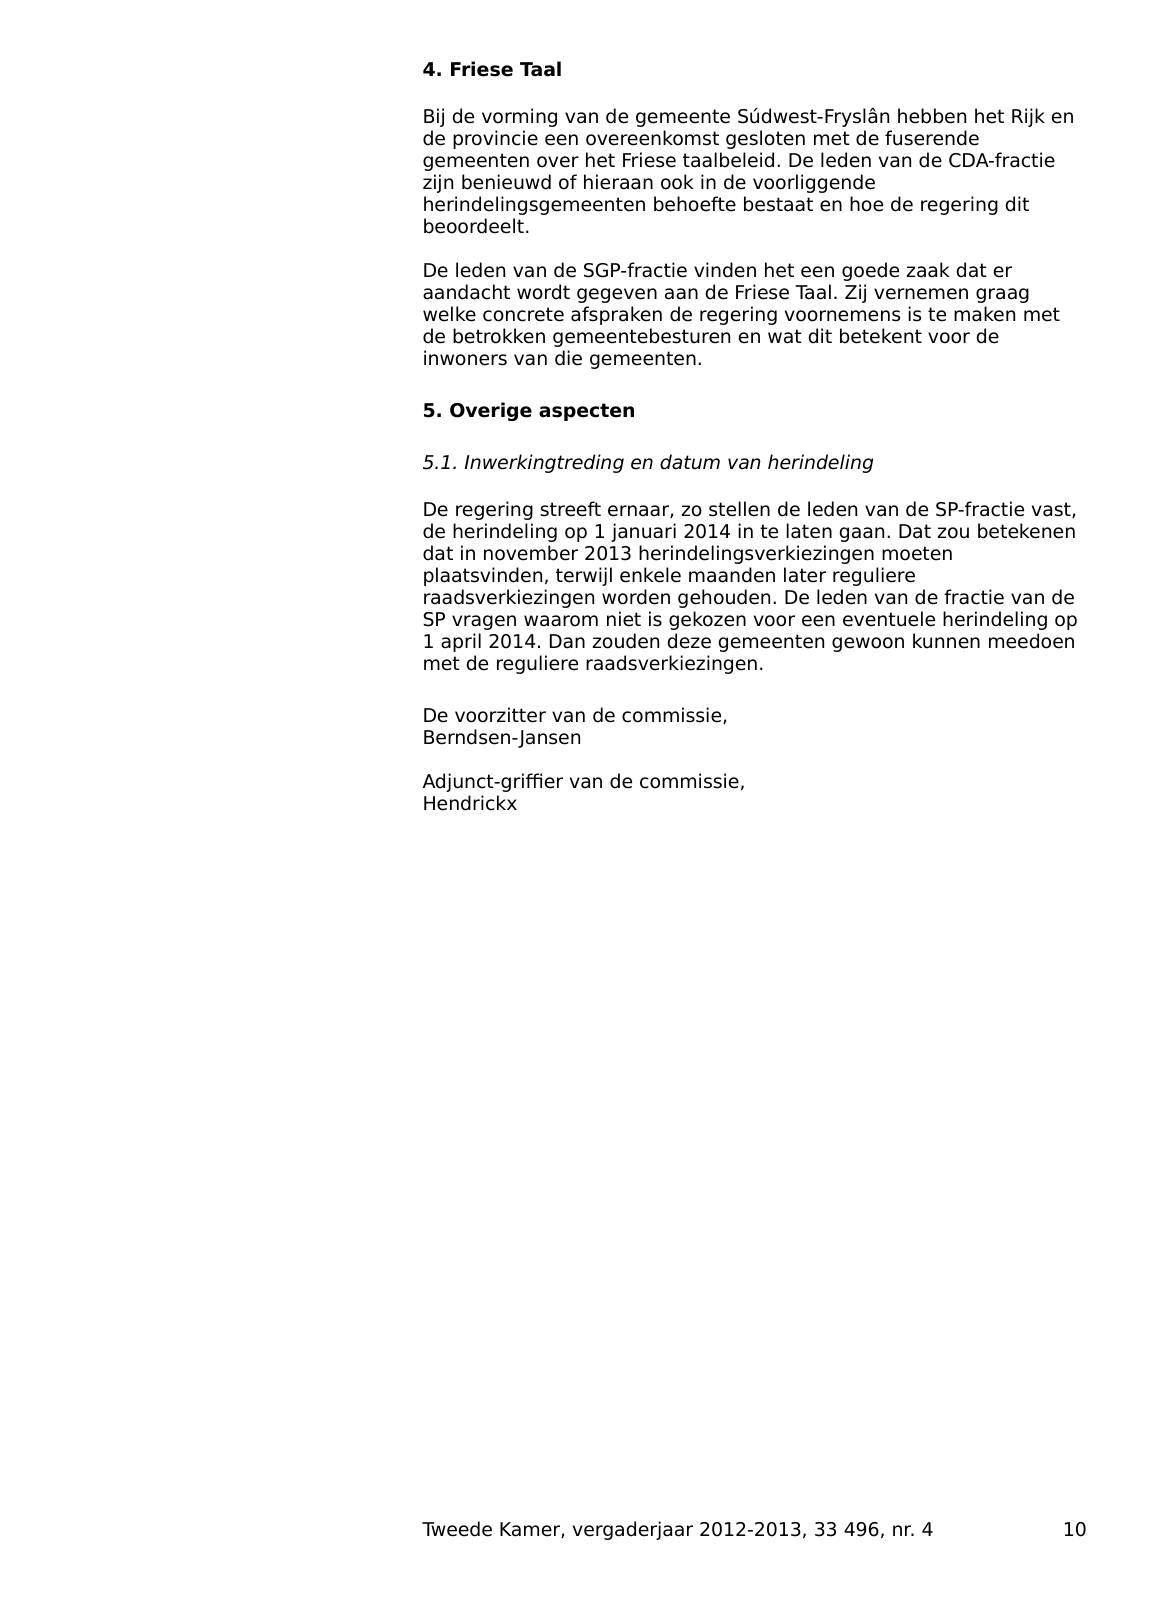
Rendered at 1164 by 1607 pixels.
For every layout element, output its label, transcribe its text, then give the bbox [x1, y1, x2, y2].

subtitle 5. Overige aspecten [422, 400, 1087, 422]
text Adjunct-griffier van de commissie, Hendrickx [422, 771, 1087, 815]
text De regering streeft ernaar, zo stellen de leden van de SP-fractie vast, de herindeling op 1 januari 2014 in te laten gaan. Dat zou betekenen dat in november 2013 herindelingsverkiezingen moeten plaatsvinden, terwijl enkele maanden later reguliere raadsverkiezingen worden gehouden. De leden van de fractie van de SP vragen waarom niet is gekozen voor een eventuele herindeling op 1 april 2014. Dan zouden deze gemeenten gewoon kunnen meedoen met de reguliere raadsverkiezingen. [422, 499, 1087, 675]
subtitle 4. Friese Taal [422, 59, 1087, 81]
text De leden van de SGP-fractie vinden het een goede zaak dat er aandacht wordt gegeven aan de Friese Taal. Zij vernemen graag welke concrete afspraken de regering voornemens is te maken met de betrokken gemeentebesturen en wat dit betekent voor de inwoners van die gemeenten. [422, 260, 1087, 370]
text De voorzitter van de commissie, Berndsen-Jansen [422, 705, 1087, 749]
subtitle 5.1. Inwerkingtreding en datum van herindeling [422, 452, 1087, 474]
text Bij de vorming van de gemeente Súdwest-Fryslân hebben het Rijk en de provincie een overeenkomst gesloten met de fuserende gemeenten over het Friese taalbeleid. De leden van de CDA-fractie zijn benieuwd of hieraan ook in de voorliggende herindelingsgemeenten behoefte bestaat en hoe de regering dit beoordeelt. [422, 106, 1087, 238]
